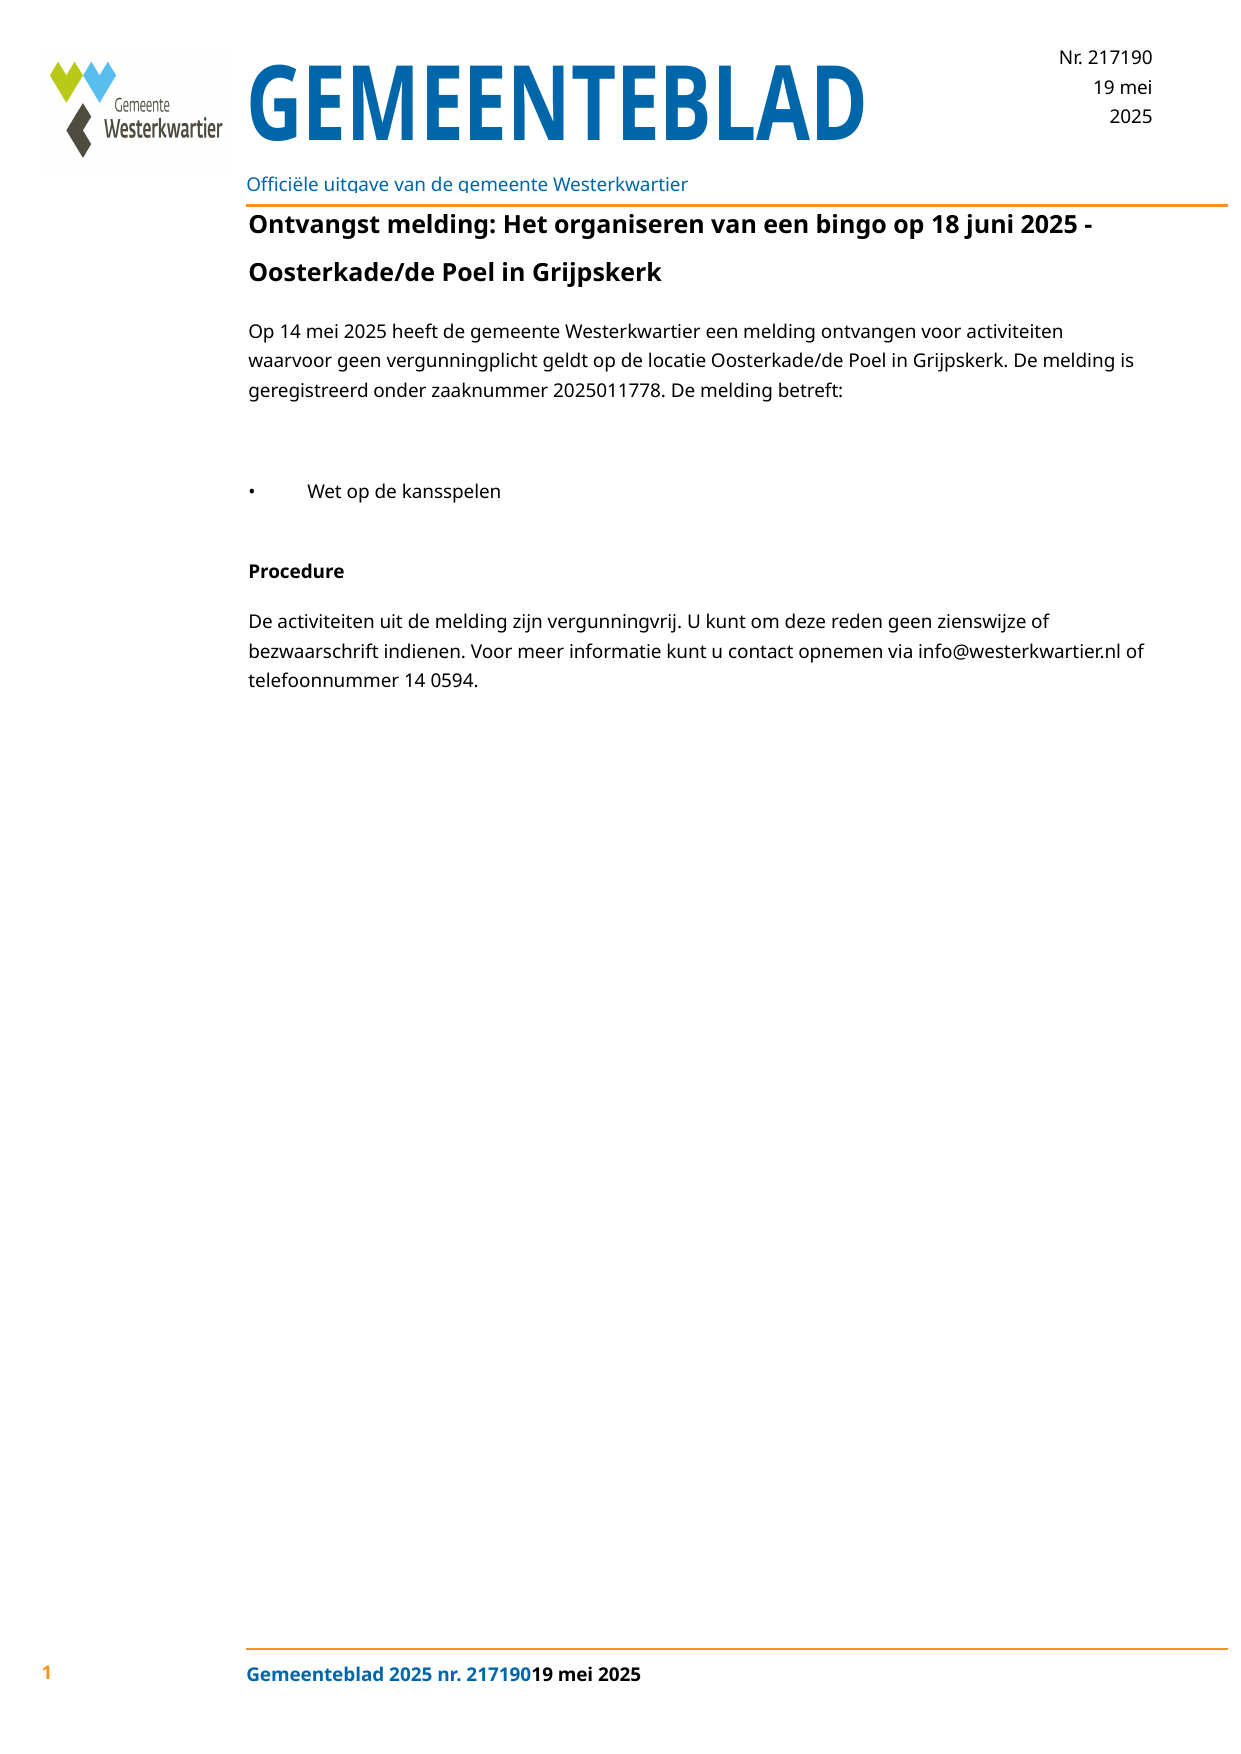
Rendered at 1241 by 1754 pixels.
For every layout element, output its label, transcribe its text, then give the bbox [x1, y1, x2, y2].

text Procedure [248, 558, 1152, 584]
picture [41, 47, 231, 172]
text Ontvangst melding: Het organiseren van een bingo op 18 juni 2025 - Oosterkade/de Poel in Grijpskerk [248, 207, 1152, 288]
list Wet op de kansspelen [248, 478, 1152, 504]
text De activiteiten uit de melding zijn vergunningvrij. U kunt om deze reden geen zienswijze of bezwaarschrift indienen. Voor meer informatie kunt u contact opnemen via info@westerkwartier.nl of telefoonnummer 14 0594. [248, 608, 1152, 693]
text Op 14 mei 2025 heeft de gemeente Westerkwartier een melding ontvangen voor activiteiten waarvoor geen vergunningplicht geldt op de locatie Oosterkade/de Poel in Grijpskerk. De melding is geregistreerd onder zaaknummer 2025011778. De melding betreft: [248, 318, 1152, 403]
